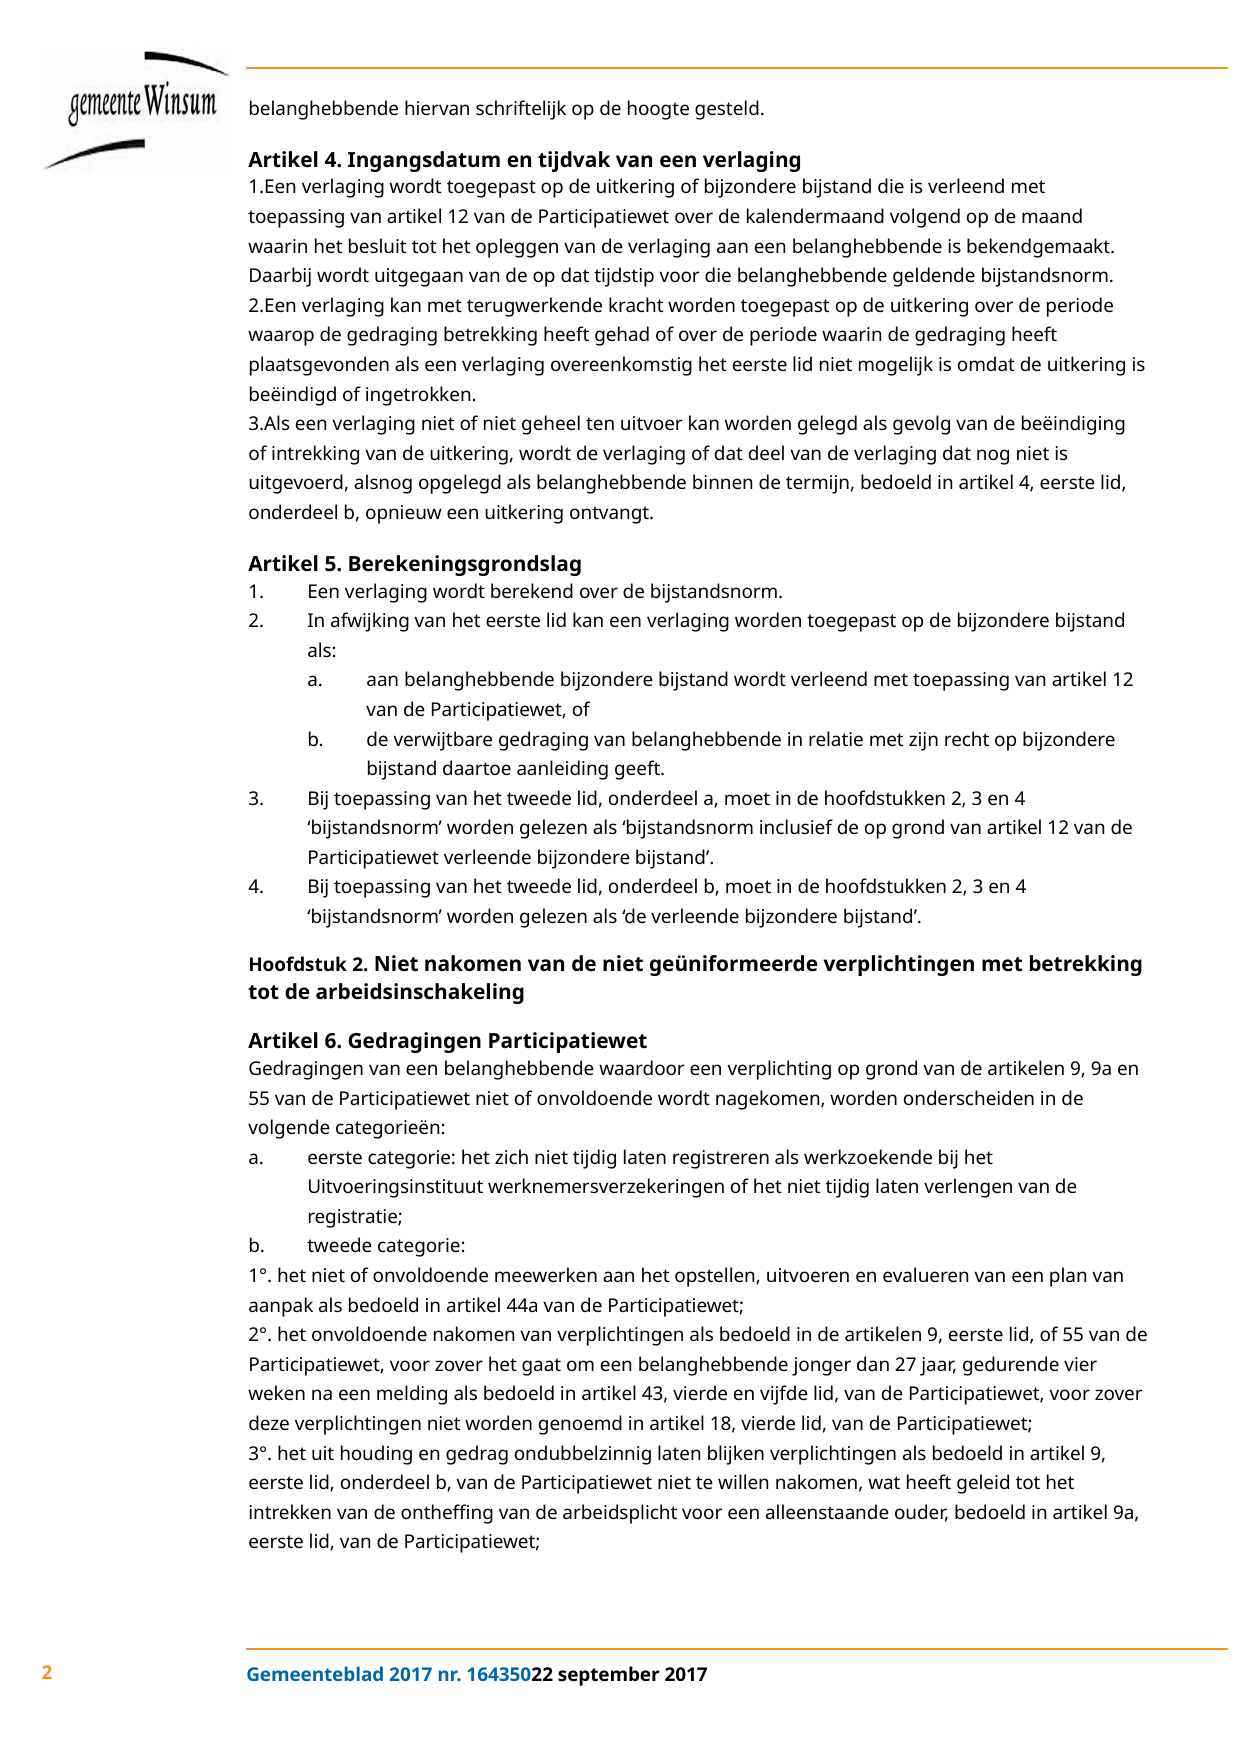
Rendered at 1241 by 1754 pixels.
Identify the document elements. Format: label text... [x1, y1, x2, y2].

text Gedragingen van een belanghebbende waardoor een verplichting op grond van de artikelen 9, 9a en 55 van de Participatiewet niet of onvoldoende wordt nagekomen, worden onderscheiden in de volgende categorieën: [248, 1055, 1152, 1140]
list In afwijking van het eerste lid kan een verlaging worden toegepast op de bijzondere bijstand als: [248, 607, 1152, 663]
list tweede categorie: [248, 1233, 1152, 1258]
list de verwijtbare gedraging van belanghebbende in relatie met zijn recht op bijzondere bijstand daartoe aanleiding geeft. [307, 726, 1152, 781]
text toepassing van artikel 12 van de Participatiewet over de kalendermaand volgend op de maand [248, 203, 1152, 229]
text of intrekking van de uitkering, wordt de verlaging of dat deel van de verlaging dat nog niet is [248, 440, 1152, 466]
picture [41, 47, 231, 172]
text 1°. het niet of onvoldoende meewerken aan het opstellen, uitvoeren en evalueren van een plan van aanpak als bedoeld in artikel 44a van de Participatiewet; [248, 1262, 1152, 1317]
text 2°. het onvoldoende nakomen van verplichtingen als bedoeld in de artikelen 9, eerste lid, of 55 van de Participatiewet, voor zover het gaat om een belanghebbende jonger dan 27 jaar, gedurende vier weken na een melding als bedoeld in artikel 43, vierde en vijfde lid, van de Participatiewet, voor zover deze verplichtingen niet worden genoemd in artikel 18, vierde lid, van de Participatiewet; [248, 1321, 1152, 1436]
text Artikel 4. Ingangsdatum en tijdvak van een verlaging [248, 145, 1152, 174]
text waarin het besluit tot het opleggen van de verlaging aan een belanghebbende is bekendgemaakt. [248, 233, 1152, 258]
text uitgevoerd, alsnog opgelegd als belanghebbende binnen de termijn, bedoeld in artikel 4, eerste lid, [248, 469, 1152, 495]
text Hoofdstuk 2. Niet nakomen van de niet geüniformeerde verplichtingen met betrekking tot de arbeidsinschakeling [248, 949, 1152, 1006]
text 2.Een verlaging kan met terugwerkende kracht worden toegepast op de uitkering over de periode [248, 292, 1152, 318]
text Daarbij wordt uitgegaan van de op dat tijdstip voor die belanghebbende geldende bijstandsnorm. [248, 262, 1152, 288]
text beëindigd of ingetrokken. [248, 381, 1152, 406]
list eerste categorie: het zich niet tijdig laten registreren als werkzoekende bij het Uitvoeringsinstituut werknemersverzekeringen of het niet tijdig laten verlengen van de registratie; [248, 1144, 1152, 1229]
list Een verlaging wordt berekend over de bijstandsnorm. [248, 578, 1152, 604]
text Artikel 5. Berekeningsgrondslag [248, 549, 1152, 578]
list aan belanghebbende bijzondere bijstand wordt verleend met toepassing van artikel 12 van de Participatiewet, of [307, 667, 1152, 722]
text waarop de gedraging betrekking heeft gehad of over de periode waarin de gedraging heeft [248, 322, 1152, 347]
text belanghebbende hiervan schriftelijk op de hoogte gesteld. [248, 95, 1152, 121]
text 3.Als een verlaging niet of niet geheel ten uitvoer kan worden gelegd als gevolg van de beëindiging [248, 410, 1152, 436]
text 1.Een verlaging wordt toegepast op de uitkering of bijzondere bijstand die is verleend met [248, 174, 1152, 199]
text onderdeel b, opnieuw een uitkering ontvangt. [248, 499, 1152, 525]
text plaatsgevonden als een verlaging overeenkomstig het eerste lid niet mogelijk is omdat de uitkering is [248, 351, 1152, 377]
list Bij toepassing van het tweede lid, onderdeel b, moet in de hoofdstukken 2, 3 en 4 ‘bijstandsnorm’ worden gelezen als ‘de verleende bijzondere bijstand’. [248, 874, 1152, 929]
text Artikel 6. Gedragingen Participatiewet [248, 1027, 1152, 1055]
list Bij toepassing van het tweede lid, onderdeel a, moet in de hoofdstukken 2, 3 en 4 ‘bijstandsnorm’ worden gelezen als ‘bijstandsnorm inclusief de op grond van artikel 12 van de Participatiewet verleende bijzondere bijstand’. [248, 785, 1152, 870]
text 3°. het uit houding en gedrag ondubbelzinnig laten blijken verplichtingen als bedoeld in artikel 9, eerste lid, onderdeel b, van de Participatiewet niet te willen nakomen, wat heeft geleid tot het intrekken van de ontheffing van de arbeidsplicht voor een alleenstaande ouder, bedoeld in artikel 9a, eerste lid, van de Participatiewet; [248, 1440, 1152, 1554]
